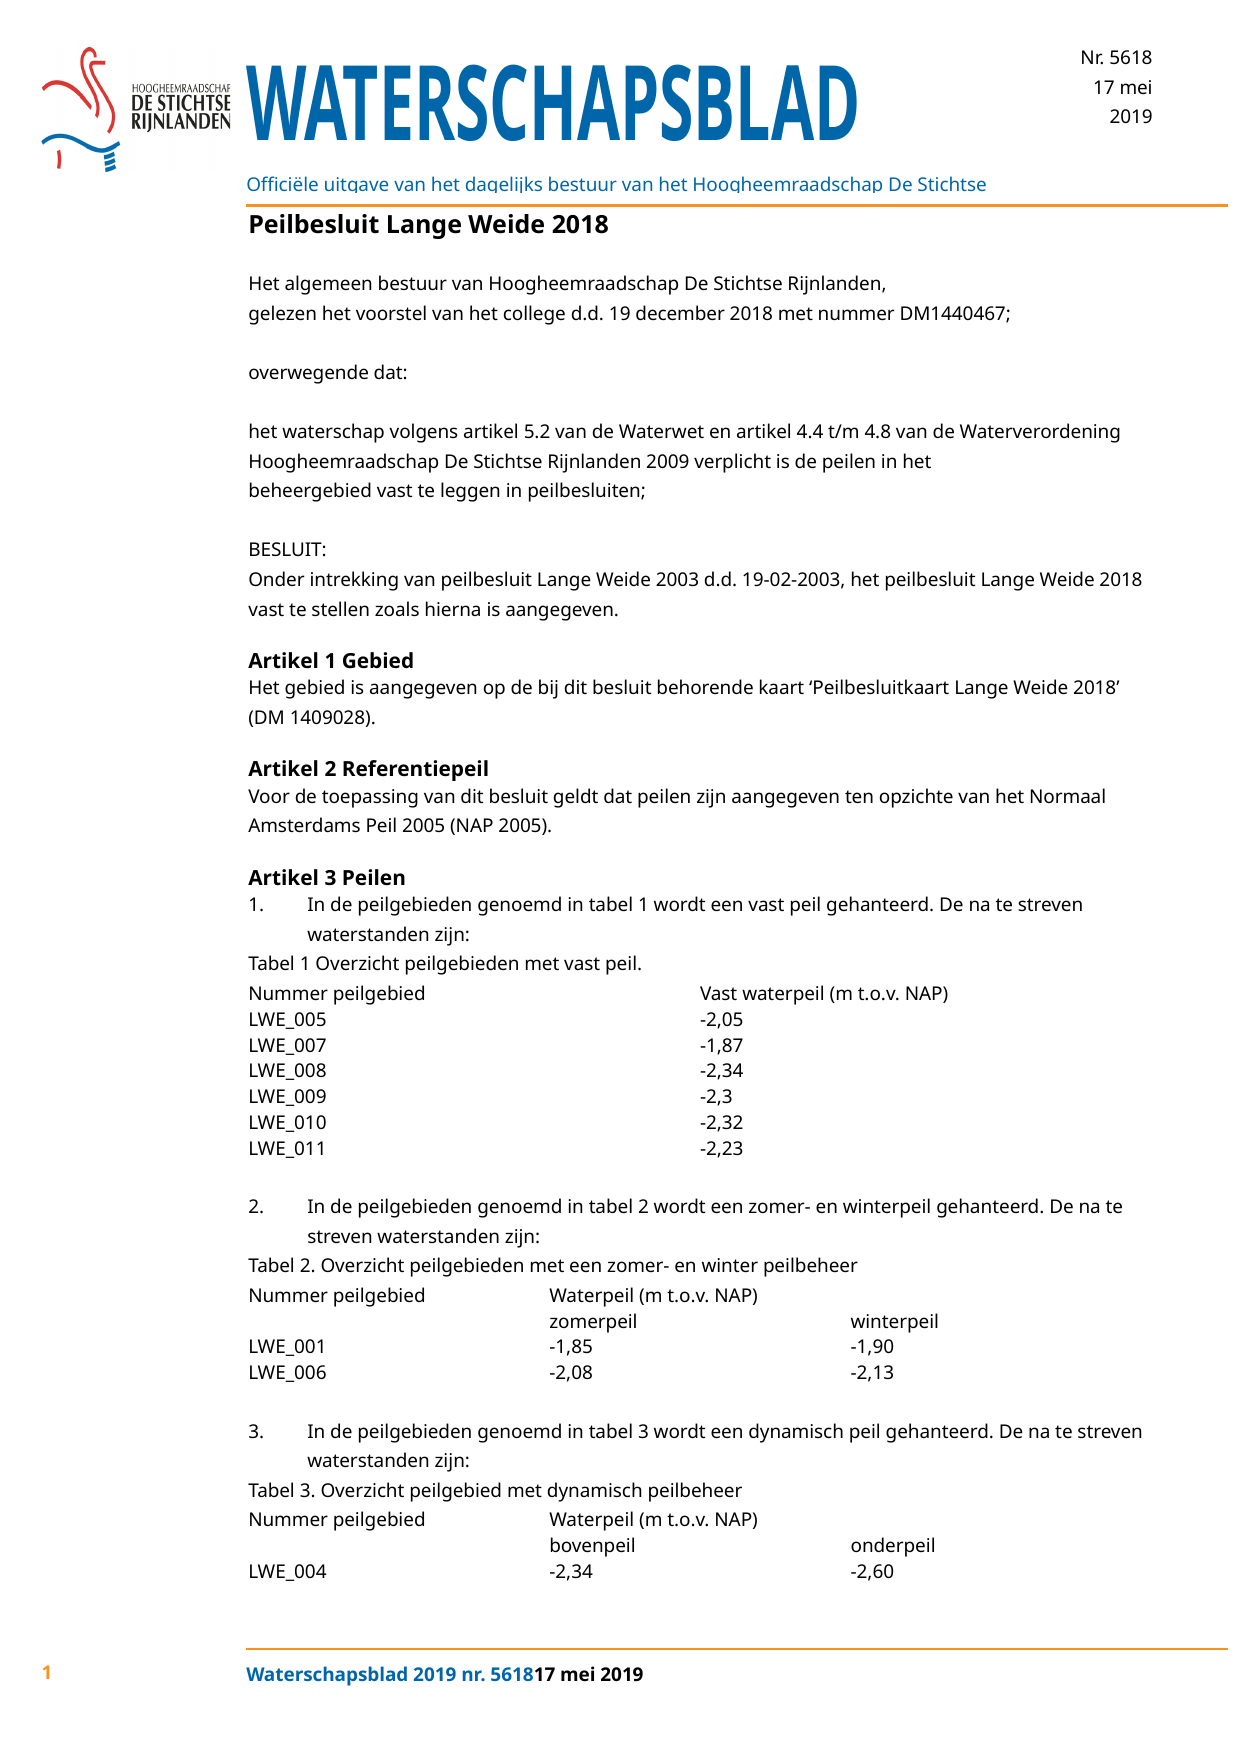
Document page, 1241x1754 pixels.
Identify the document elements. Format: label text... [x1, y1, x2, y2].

table_cell LWE_001 [248, 1334, 549, 1359]
table_cell LWE_008 [248, 1058, 700, 1083]
picture [41, 47, 231, 172]
table_cell -1,85 [549, 1334, 850, 1359]
table_cell zomerpeil [549, 1308, 850, 1333]
text overwegende dat: [248, 359, 1152, 385]
text Het algemeen bestuur van Hoogheemraadschap De Stichtse Rijnlanden, [248, 270, 1152, 296]
text beheergebied vast te leggen in peilbesluiten; [248, 477, 1152, 503]
table_cell LWE_007 [248, 1032, 700, 1057]
table_header Vast waterpeil (m t.o.v. NAP) [700, 980, 1152, 1006]
text Artikel 1 Gebied [248, 646, 1152, 674]
table_cell LWE_005 [248, 1006, 700, 1032]
text gelezen het voorstel van het college d.d. 19 december 2018 met nummer DM1440467; [248, 300, 1152, 326]
table_cell onderpeil [850, 1533, 1152, 1558]
list In de peilgebieden genoemd in tabel 2 wordt een zomer- en winterpeil gehanteerd. De na te streven waterstanden zijn: [248, 1193, 1152, 1248]
table_cell LWE_009 [248, 1083, 700, 1109]
table_cell LWE_004 [248, 1558, 549, 1584]
table_cell -1,90 [850, 1334, 1152, 1359]
table_cell -2,34 [549, 1558, 850, 1584]
text Tabel 1 Overzicht peilgebieden met vast peil. [248, 951, 1152, 976]
table_cell [248, 1308, 549, 1333]
list In de peilgebieden genoemd in tabel 3 wordt een dynamisch peil gehanteerd. De na te streven waterstanden zijn: [248, 1418, 1152, 1473]
text Het gebied is aangegeven op de bij dit besluit behorende kaart ‘Peilbesluitkaart Lange Weide 2018’ (DM 1409028). [248, 674, 1152, 730]
text Onder intrekking van peilbesluit Lange Weide 2003 d.d. 19-02-2003, het peilbesluit Lange Weide 2018 vast te stellen zoals hierna is aangegeven. [248, 566, 1152, 621]
table_cell -2,34 [700, 1058, 1152, 1083]
text Artikel 2 Referentiepeil [248, 754, 1152, 783]
text Voor de toepassing van dit besluit geldt dat peilen zijn aangegeven ten opzichte van het Normaal Amsterdams Peil 2005 (NAP 2005). [248, 783, 1152, 838]
table_cell LWE_006 [248, 1359, 549, 1385]
table_cell -2,23 [700, 1135, 1152, 1160]
table_cell -1,87 [700, 1032, 1152, 1057]
table_cell -2,3 [700, 1083, 1152, 1109]
table_header Nummer peilgebied [248, 1507, 549, 1532]
text Artikel 3 Peilen [248, 863, 1152, 891]
text Tabel 2. Overzicht peilgebieden met een zomer- en winter peilbeheer [248, 1252, 1152, 1278]
table_cell -2,08 [549, 1359, 850, 1385]
text Peilbesluit Lange Weide 2018 [248, 207, 1152, 241]
table_cell LWE_010 [248, 1109, 700, 1135]
text het waterschap volgens artikel 5.2 van de Waterwet en artikel 4.4 t/m 4.8 van de Waterverordening Hoogheemraadschap De Stichtse Rijnlanden 2009 verplicht is de peilen in het [248, 418, 1152, 473]
table_cell winterpeil [850, 1308, 1152, 1333]
table_header Nummer peilgebied [248, 980, 700, 1006]
text Tabel 3. Overzicht peilgebied met dynamisch peilbeheer [248, 1477, 1152, 1503]
table_cell -2,60 [850, 1558, 1152, 1584]
table_cell bovenpeil [549, 1533, 850, 1558]
table_header Waterpeil (m t.o.v. NAP) [549, 1507, 1152, 1532]
text BESLUIT: [248, 537, 1152, 562]
table_cell -2,05 [700, 1006, 1152, 1032]
table_cell [248, 1533, 549, 1558]
table_header Waterpeil (m t.o.v. NAP) [549, 1282, 1152, 1308]
table_cell -2,13 [850, 1359, 1152, 1385]
table_cell LWE_011 [248, 1135, 700, 1160]
list In de peilgebieden genoemd in tabel 1 wordt een vast peil gehanteerd. De na te streven waterstanden zijn: [248, 891, 1152, 947]
table_header Nummer peilgebied [248, 1282, 549, 1308]
table_cell -2,32 [700, 1109, 1152, 1135]
